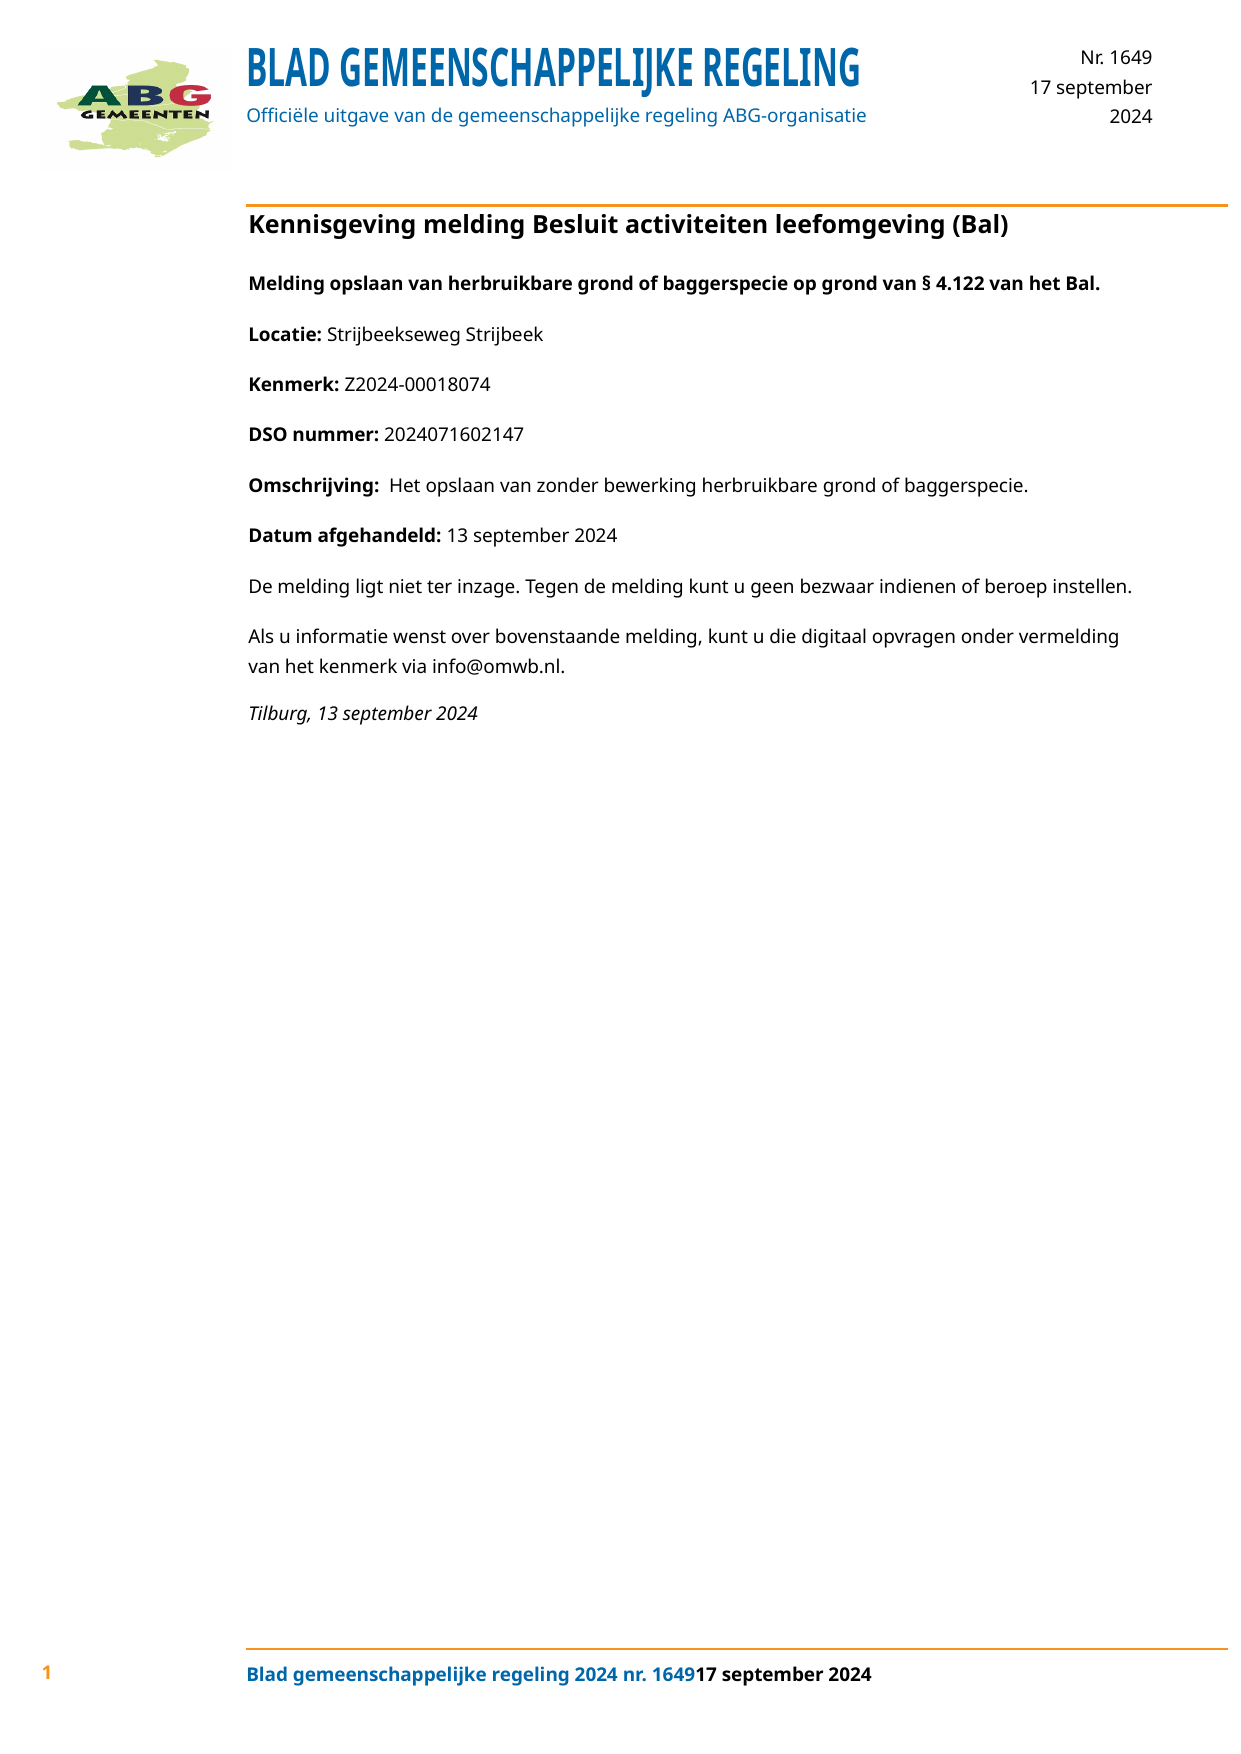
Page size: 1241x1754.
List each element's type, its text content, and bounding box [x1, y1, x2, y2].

text DSO nummer: 2024071602147 [248, 422, 1152, 447]
text Omschrijving: Het opslaan van zonder bewerking herbruikbare grond of baggerspecie. [248, 472, 1152, 498]
text Als u informatie wenst over bovenstaande melding, kunt u die digitaal opvragen onder vermelding van het kenmerk via info@omwb.nl. [248, 623, 1152, 678]
text Kenmerk: Z2024-00018074 [248, 371, 1152, 397]
text Melding opslaan van herbruikbare grond of baggerspecie op grond van § 4.122 van het Bal. [248, 270, 1152, 296]
text De melding ligt niet ter inzage. Tegen de melding kunt u geen bezwaar indienen of beroep instellen. [248, 573, 1152, 598]
text Kennisgeving melding Besluit activiteiten leefomgeving (Bal) [248, 207, 1152, 241]
text Tilburg, 13 september 2024 [248, 701, 1152, 726]
text Locatie: Strijbeekseweg Strijbeek [248, 321, 1152, 346]
text Datum afgehandeld: 13 september 2024 [248, 522, 1152, 548]
picture [41, 47, 231, 172]
